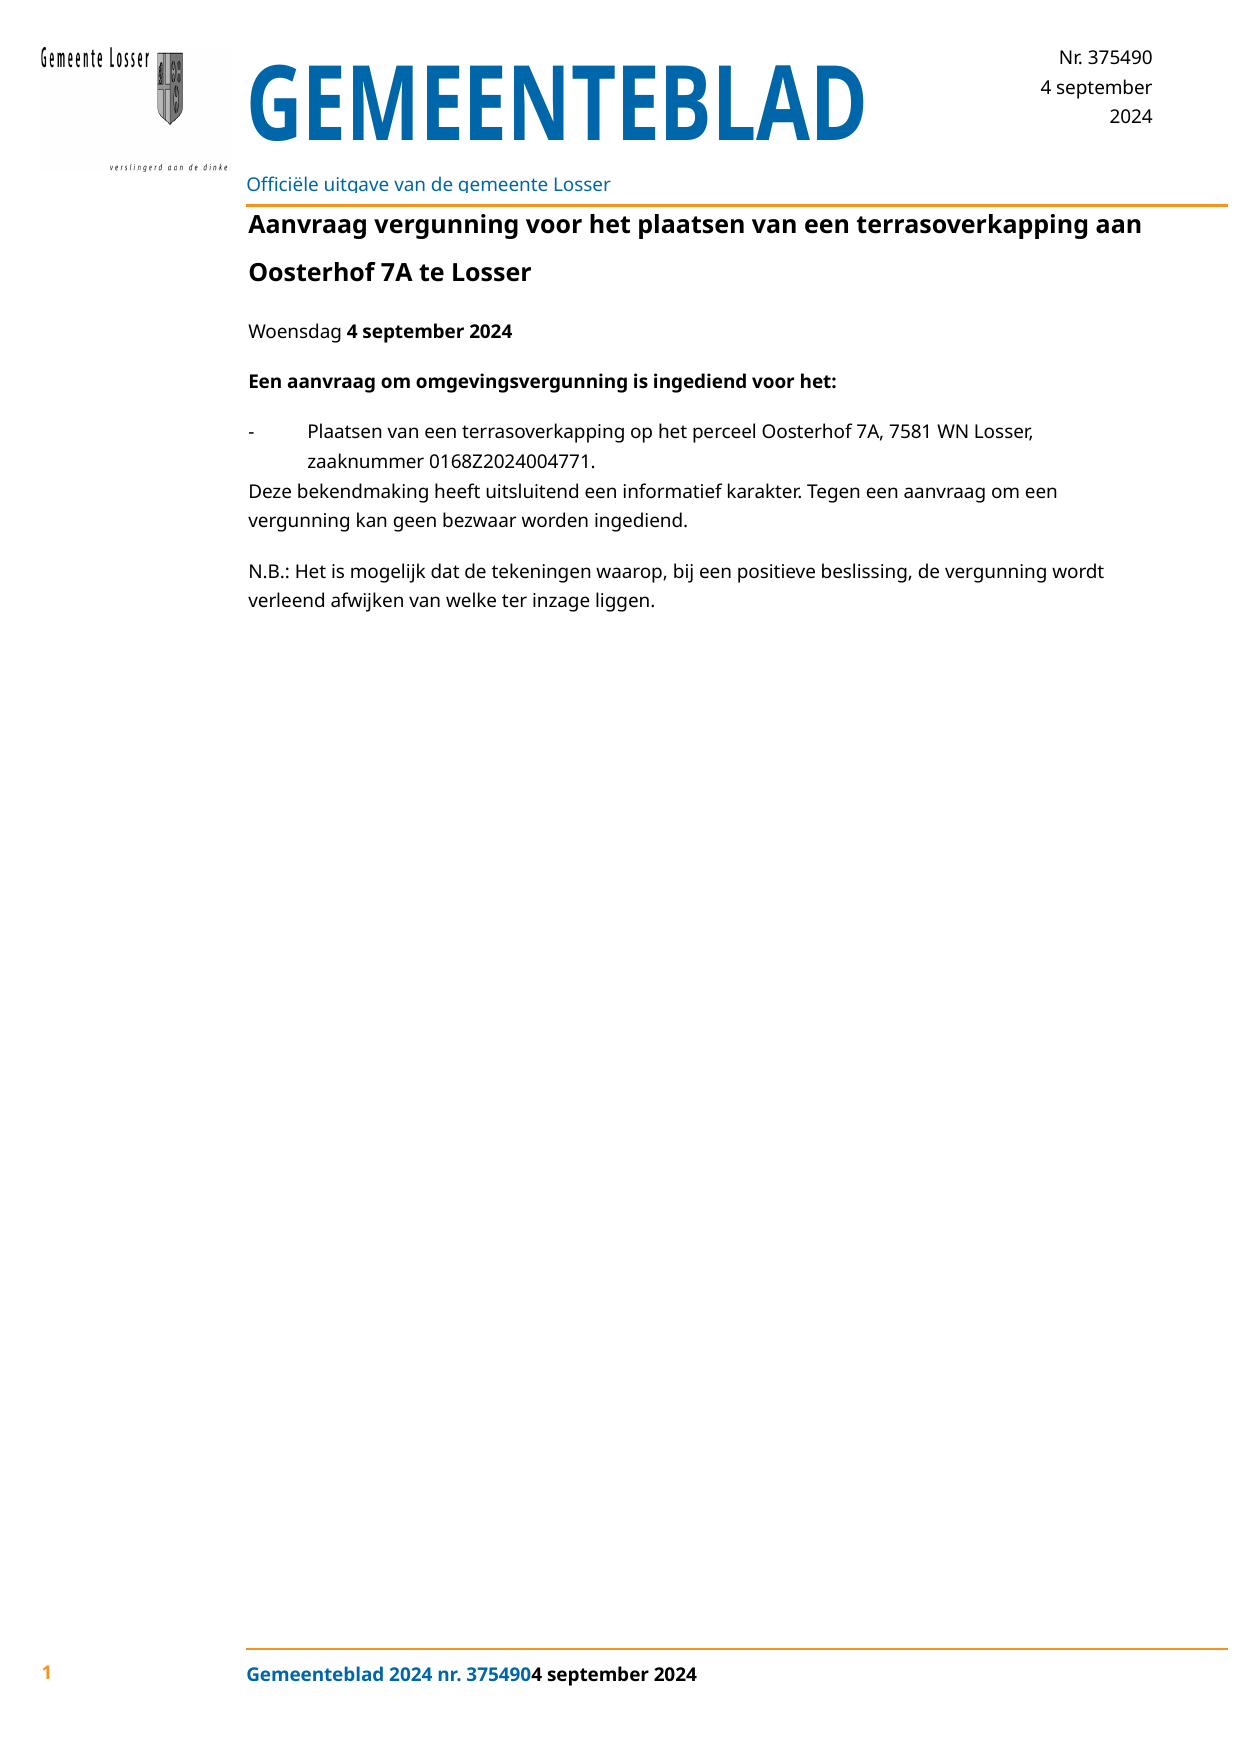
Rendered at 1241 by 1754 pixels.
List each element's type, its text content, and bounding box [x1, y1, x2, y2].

picture [41, 47, 231, 172]
text Aanvraag vergunning voor het plaatsen van een terrasoverkapping aan Oosterhof 7A te Losser [248, 207, 1152, 288]
text Een aanvraag om omgevingsvergunning is ingediend voor het: [248, 368, 1152, 394]
text Woensdag 4 september 2024 [248, 318, 1152, 344]
text Deze bekendmaking heeft uitsluitend een informatief karakter. Tegen een aanvraag om een vergunning kan geen bezwaar worden ingediend. [248, 478, 1152, 533]
list Plaatsen van een terrasoverkapping op het perceel Oosterhof 7A, 7581 WN Losser, zaaknummer 0168Z2024004771. [248, 419, 1152, 474]
text N.B.: Het is mogelijk dat de tekeningen waarop, bij een positieve beslissing, de vergunning wordt verleend afwijken van welke ter inzage liggen. [248, 558, 1152, 613]
